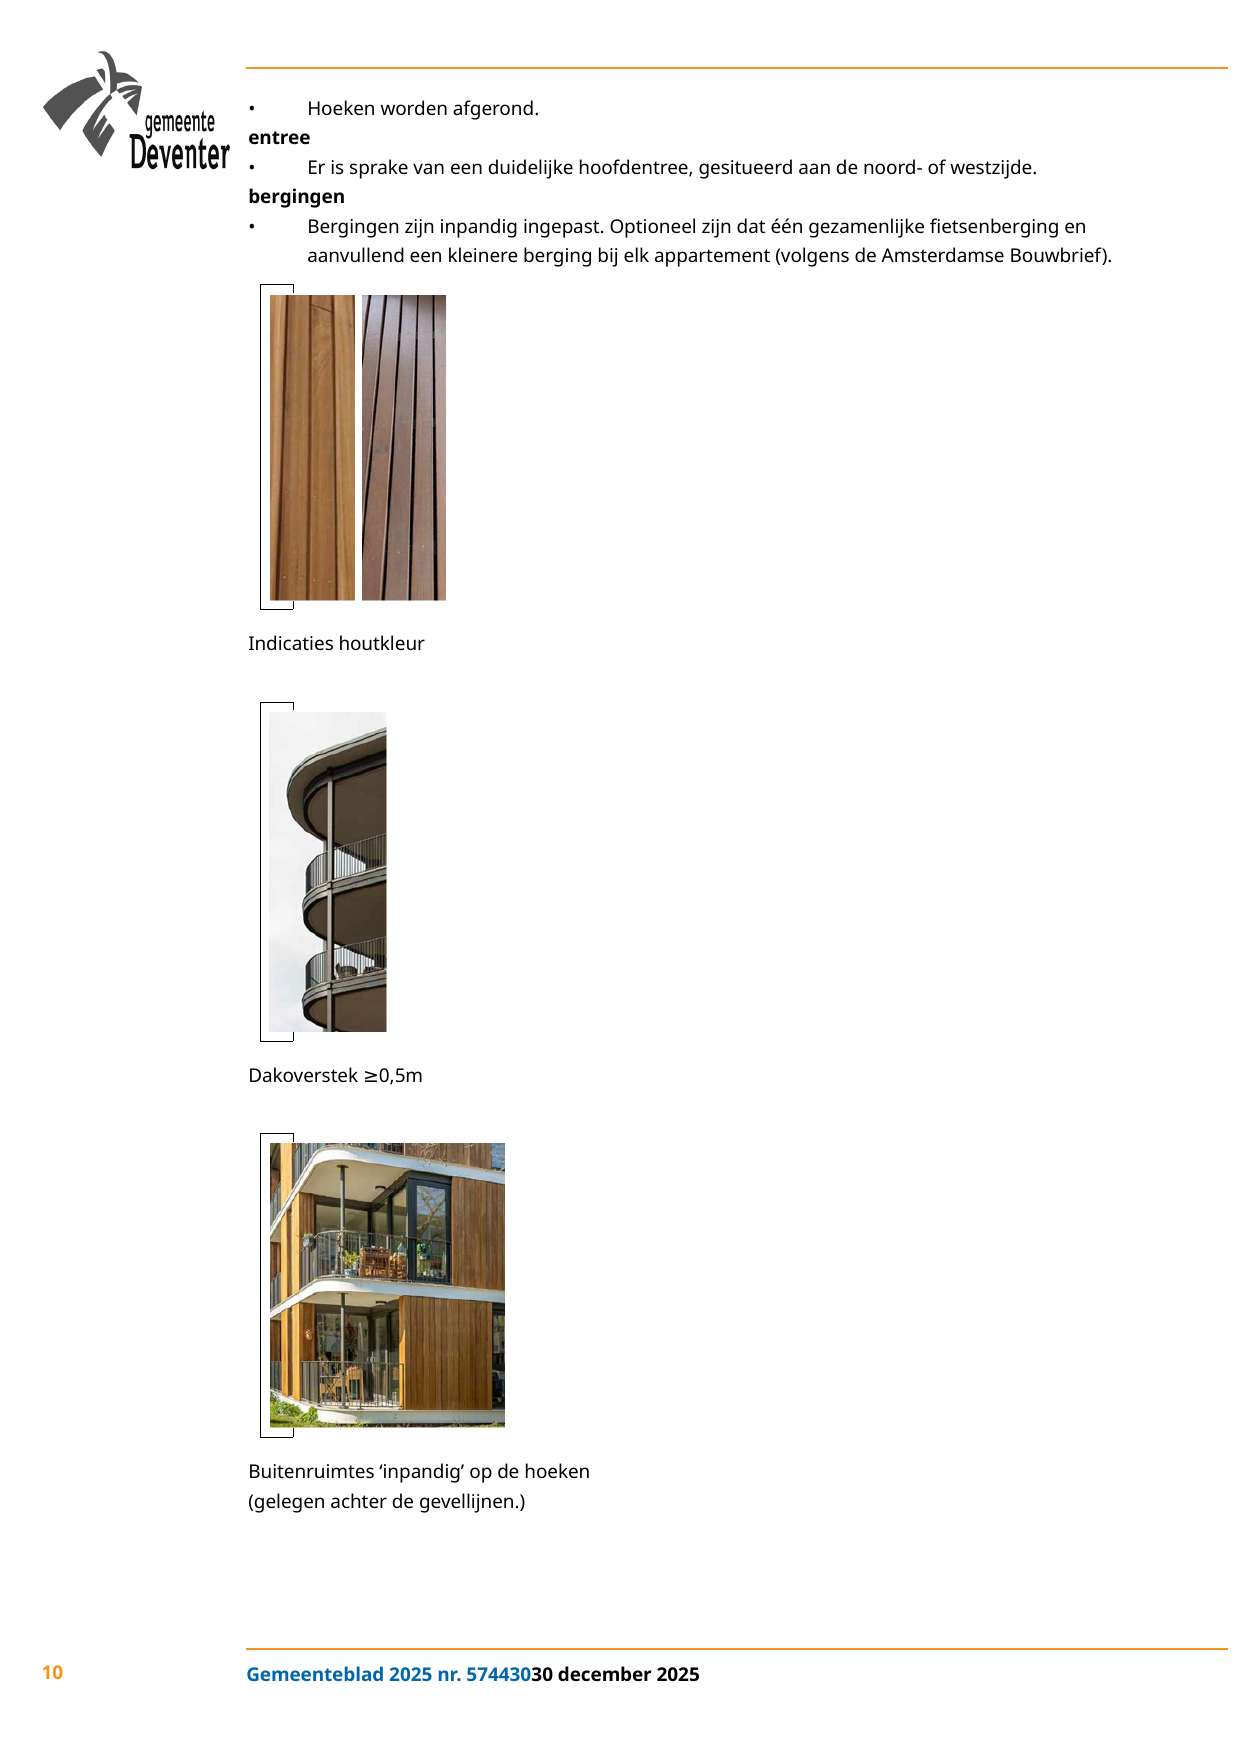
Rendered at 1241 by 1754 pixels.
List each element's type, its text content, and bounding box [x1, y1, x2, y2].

list Hoeken worden afgerond. [248, 95, 1152, 121]
text (gelegen achter de gevellijnen.) [248, 1488, 1152, 1513]
picture [268, 710, 387, 1032]
text bergingen [248, 183, 1152, 209]
picture [268, 293, 447, 601]
text Indicaties houtkleur [248, 631, 1152, 656]
list Er is sprake van een duidelijke hoofdentree, gesitueerd aan de noord- of westzijde. [248, 154, 1152, 180]
text Dakoverstek ≥0,5m [248, 1062, 1152, 1088]
text Buitenruimtes ‘inpandig’ op de hoeken [248, 1458, 1152, 1484]
picture [268, 1142, 505, 1428]
list Bergingen zijn inpandig ingepast. Optioneel zijn dat één gezamenlijke fietsenberging en aanvullend een kleinere berging bij elk appartement (volgens de Amsterdamse Bouwbrief). [248, 213, 1152, 268]
text entree [248, 124, 1152, 150]
picture [41, 47, 231, 172]
